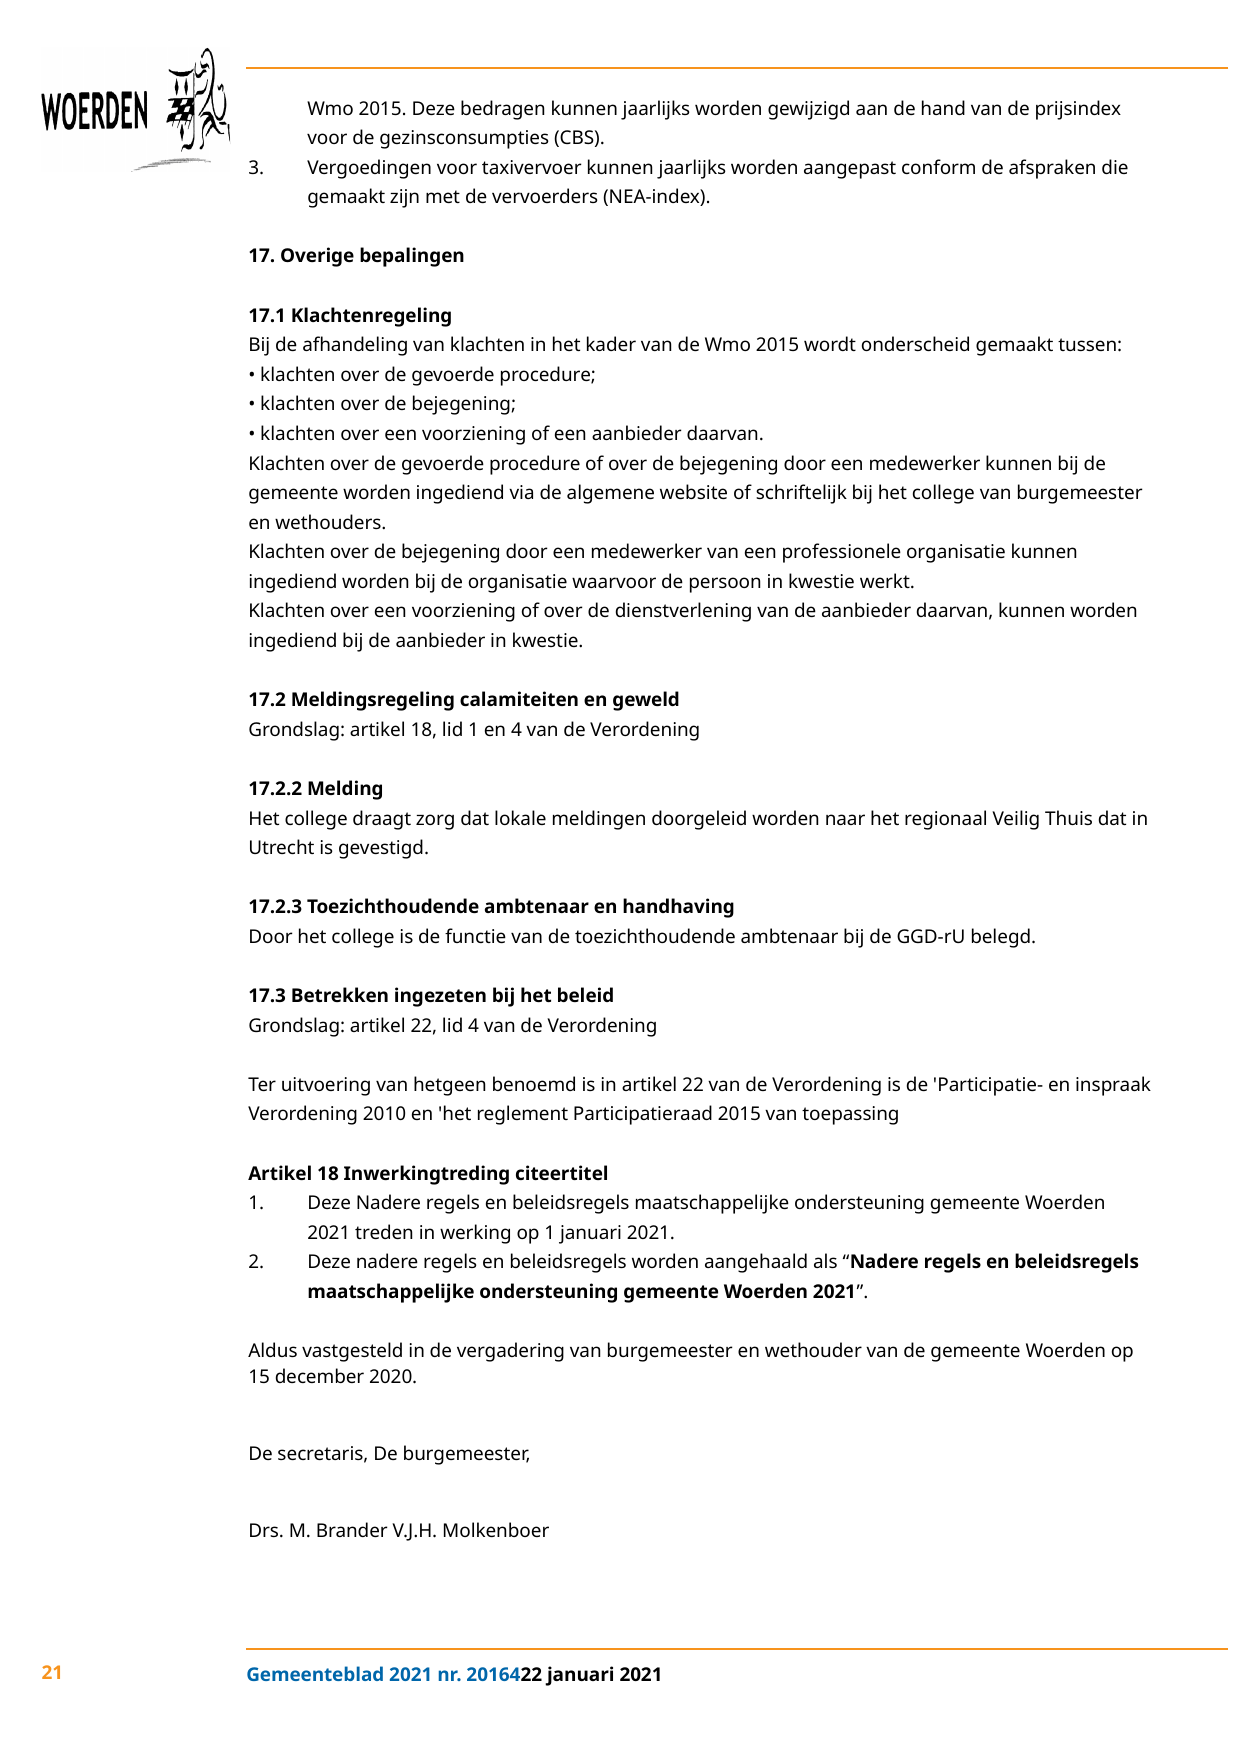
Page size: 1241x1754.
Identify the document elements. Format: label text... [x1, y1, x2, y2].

text 17.2.3 Toezichthoudende ambtenaar en handhaving [248, 893, 1152, 919]
text Door het college is de functie van de toezichthoudende ambtenaar bij de GGD-rU belegd. [248, 923, 1152, 949]
text Grondslag: artikel 18, lid 1 en 4 van de Verordening [248, 716, 1152, 742]
list Wmo 2015. Deze bedragen kunnen jaarlijks worden gewijzigd aan de hand van de prijsindex voor de gezinsconsumpties (CBS). [248, 95, 1152, 150]
list Deze Nadere regels en beleidsregels maatschappelijke ondersteuning gemeente Woerden 2021 treden in werking op 1 januari 2021. [248, 1189, 1152, 1245]
text 17.1 Klachtenregeling [248, 302, 1152, 328]
text Klachten over een voorziening of over de dienstverlening van de aanbieder daarvan, kunnen worden ingediend bij de aanbieder in kwestie. [248, 598, 1152, 653]
text De secretaris, De burgemeester, [248, 1440, 1152, 1466]
text Artikel 18 Inwerkingtreding citeertitel [248, 1160, 1152, 1186]
list Vergoedingen voor taxivervoer kunnen jaarlijks worden aangepast conform de afspraken die gemaakt zijn met de vervoerders (NEA-index). [248, 154, 1152, 209]
text 17. Overige bepalingen [248, 243, 1152, 268]
text 17.2.2 Melding [248, 775, 1152, 801]
text • klachten over de bejegening; [248, 391, 1152, 416]
text • klachten over een voorziening of een aanbieder daarvan. [248, 420, 1152, 446]
text Drs. M. Brander V.J.H. Molkenboer [248, 1517, 1152, 1543]
text 17.2 Meldingsregeling calamiteiten en geweld [248, 686, 1152, 712]
text Aldus vastgesteld in de vergadering van burgemeester en wethouder van de gemeente Woerden op 15 december 2020. [248, 1337, 1152, 1389]
list Deze nadere regels en beleidsregels worden aangehaald als “Nadere regels en beleidsregels maatschappelijke ondersteuning gemeente Woerden 2021”. [248, 1248, 1152, 1304]
text Ter uitvoering van hetgeen benoemd is in artikel 22 van de Verordening is de 'Participatie- en inspraak Verordening 2010 en 'het reglement Participatieraad 2015 van toepassing [248, 1071, 1152, 1126]
text Klachten over de bejegening door een medewerker van een professionele organisatie kunnen ingediend worden bij de organisatie waarvoor de persoon in kwestie werkt. [248, 538, 1152, 594]
text 17.3 Betrekken ingezeten bij het beleid [248, 982, 1152, 1008]
text • klachten over de gevoerde procedure; [248, 361, 1152, 387]
text Het college draagt zorg dat lokale meldingen doorgeleid worden naar het regionaal Veilig Thuis dat in Utrecht is gevestigd. [248, 805, 1152, 860]
picture [41, 47, 231, 172]
text Grondslag: artikel 22, lid 4 van de Verordening [248, 1012, 1152, 1038]
text Klachten over de gevoerde procedure of over de bejegening door een medewerker kunnen bij de gemeente worden ingediend via de algemene website of schriftelijk bij het college van burgemeester en wethouders. [248, 450, 1152, 535]
text Bij de afhandeling van klachten in het kader van de Wmo 2015 wordt onderscheid gemaakt tussen: [248, 331, 1152, 357]
